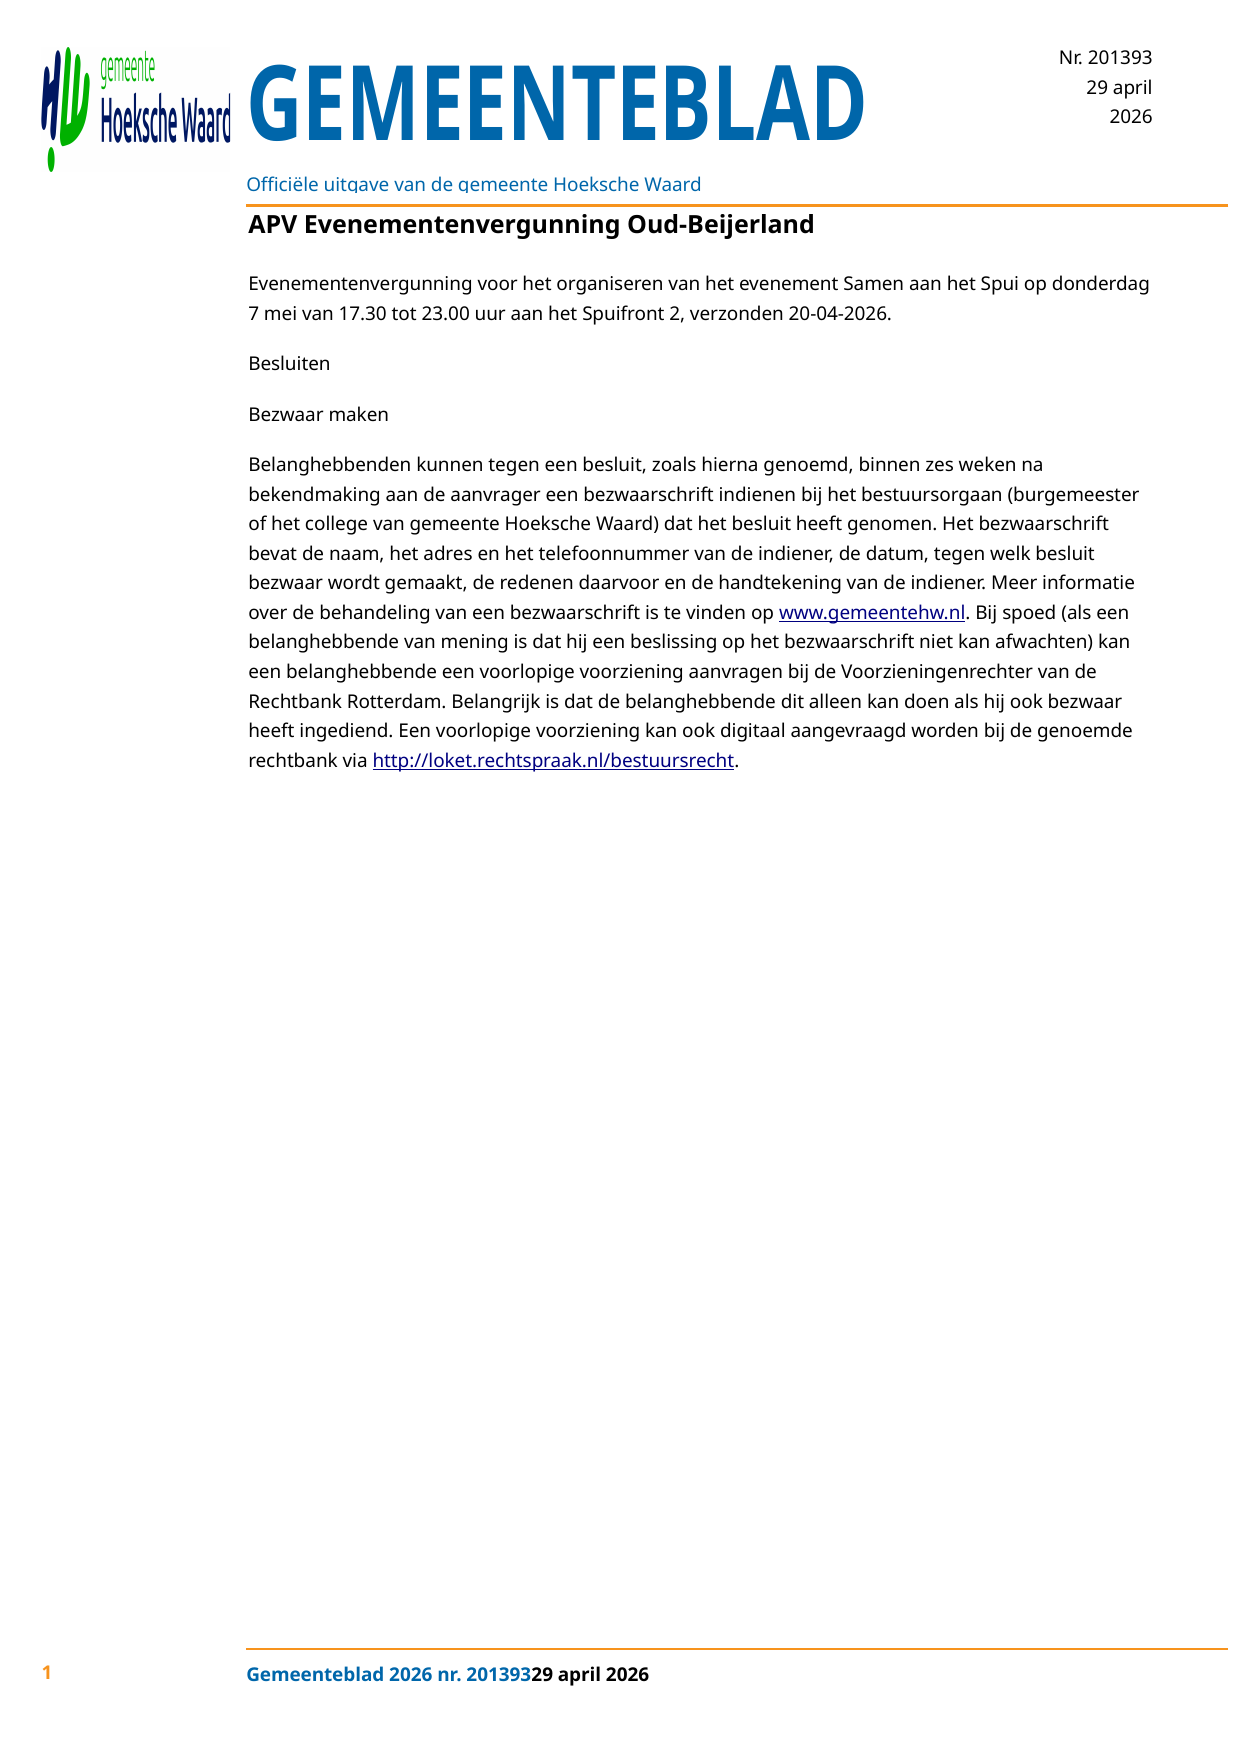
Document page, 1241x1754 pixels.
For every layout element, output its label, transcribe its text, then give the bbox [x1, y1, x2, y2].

text Evenementenvergunning voor het organiseren van het evenement Samen aan het Spui op donderdag 7 mei van 17.30 tot 23.00 uur aan het Spuifront 2, verzonden 20-04-2026. [248, 270, 1152, 326]
text Belanghebbenden kunnen tegen een besluit, zoals hierna genoemd, binnen zes weken na bekendmaking aan de aanvrager een bezwaarschrift indienen bij het bestuursorgaan (burgemeester of het college van gemeente Hoeksche Waard) dat het besluit heeft genomen. Het bezwaarschrift bevat de naam, het adres en het telefoonnummer van de indiener, de datum, tegen welk besluit bezwaar wordt gemaakt, de redenen daarvoor en de handtekening van de indiener. Meer informatie over de behandeling van een bezwaarschrift is te vinden op www.gemeentehw.nl. Bij spoed (als een belanghebbende van mening is dat hij een beslissing op het bezwaarschrift niet kan afwachten) kan een belanghebbende een voorlopige voorziening aanvragen bij de Voorzieningenrechter van de Rechtbank Rotterdam. Belangrijk is dat de belanghebbende dit alleen kan doen als hij ook bezwaar heeft ingediend. Een voorlopige voorziening kan ook digitaal aangevraagd worden bij de genoemde rechtbank via http://loket.rechtspraak.nl/bestuursrecht. [248, 451, 1152, 773]
text APV Evenementenvergunning Oud-Beijerland [248, 207, 1152, 241]
picture [41, 47, 231, 172]
text Bezwaar maken [248, 401, 1152, 426]
text Besluiten [248, 350, 1152, 376]
